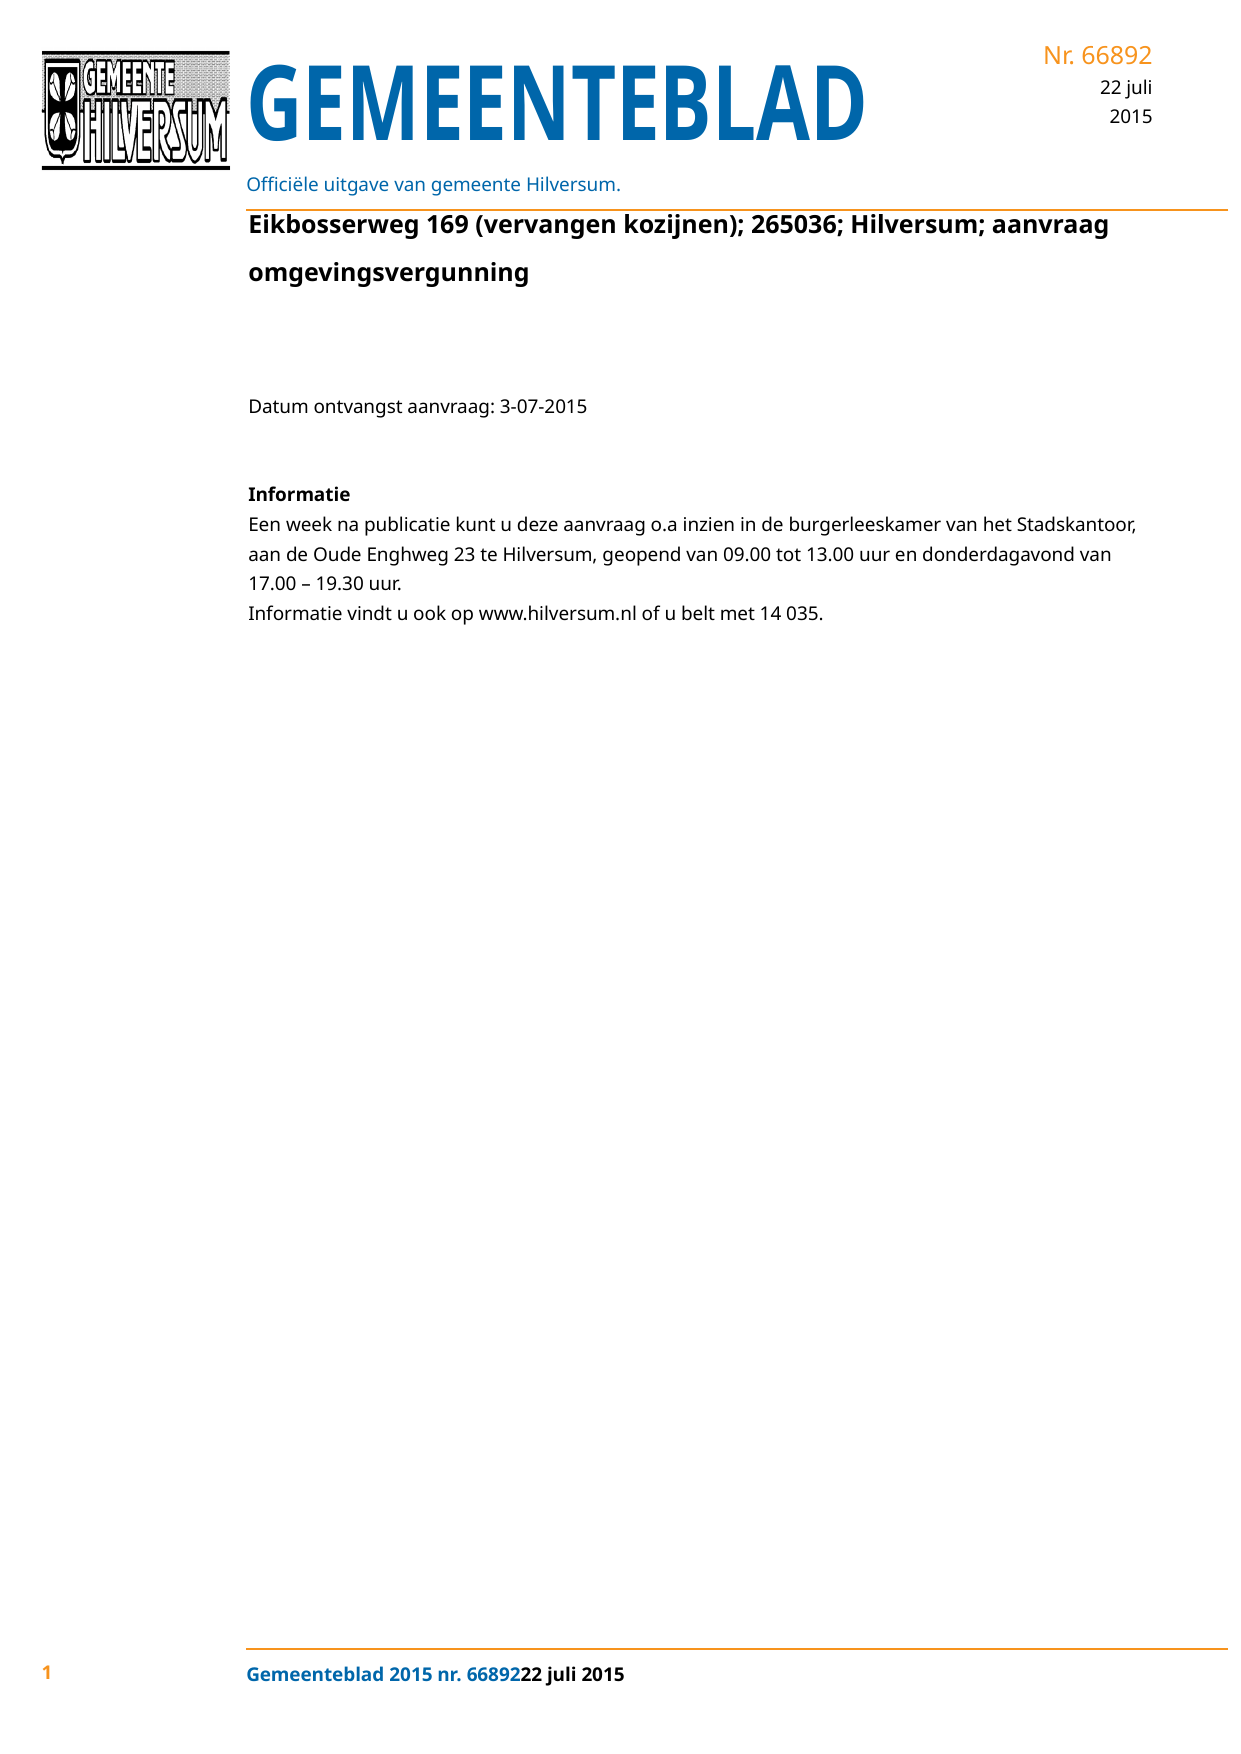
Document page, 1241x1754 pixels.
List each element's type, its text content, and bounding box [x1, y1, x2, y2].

text Informatie vindt u ook op www.hilversum.nl of u belt met 14 035. [248, 600, 1152, 626]
text aan de Oude Enghweg 23 te Hilversum, geopend van 09.00 tot 13.00 uur en donderdagavond van 17.00 – 19.30 uur. [248, 541, 1152, 596]
text Datum ontvangst aanvraag: 3-07-2015 [248, 393, 1152, 419]
text Eikbosserweg 169 (vervangen kozijnen); 265036; Hilversum; aanvraag omgevingsvergunning [248, 211, 1152, 288]
text Informatie [248, 482, 1152, 507]
picture [41, 47, 231, 172]
text Een week na publicatie kunt u deze aanvraag o.a inzien in de burgerleeskamer van het Stadskantoor, [248, 511, 1152, 537]
